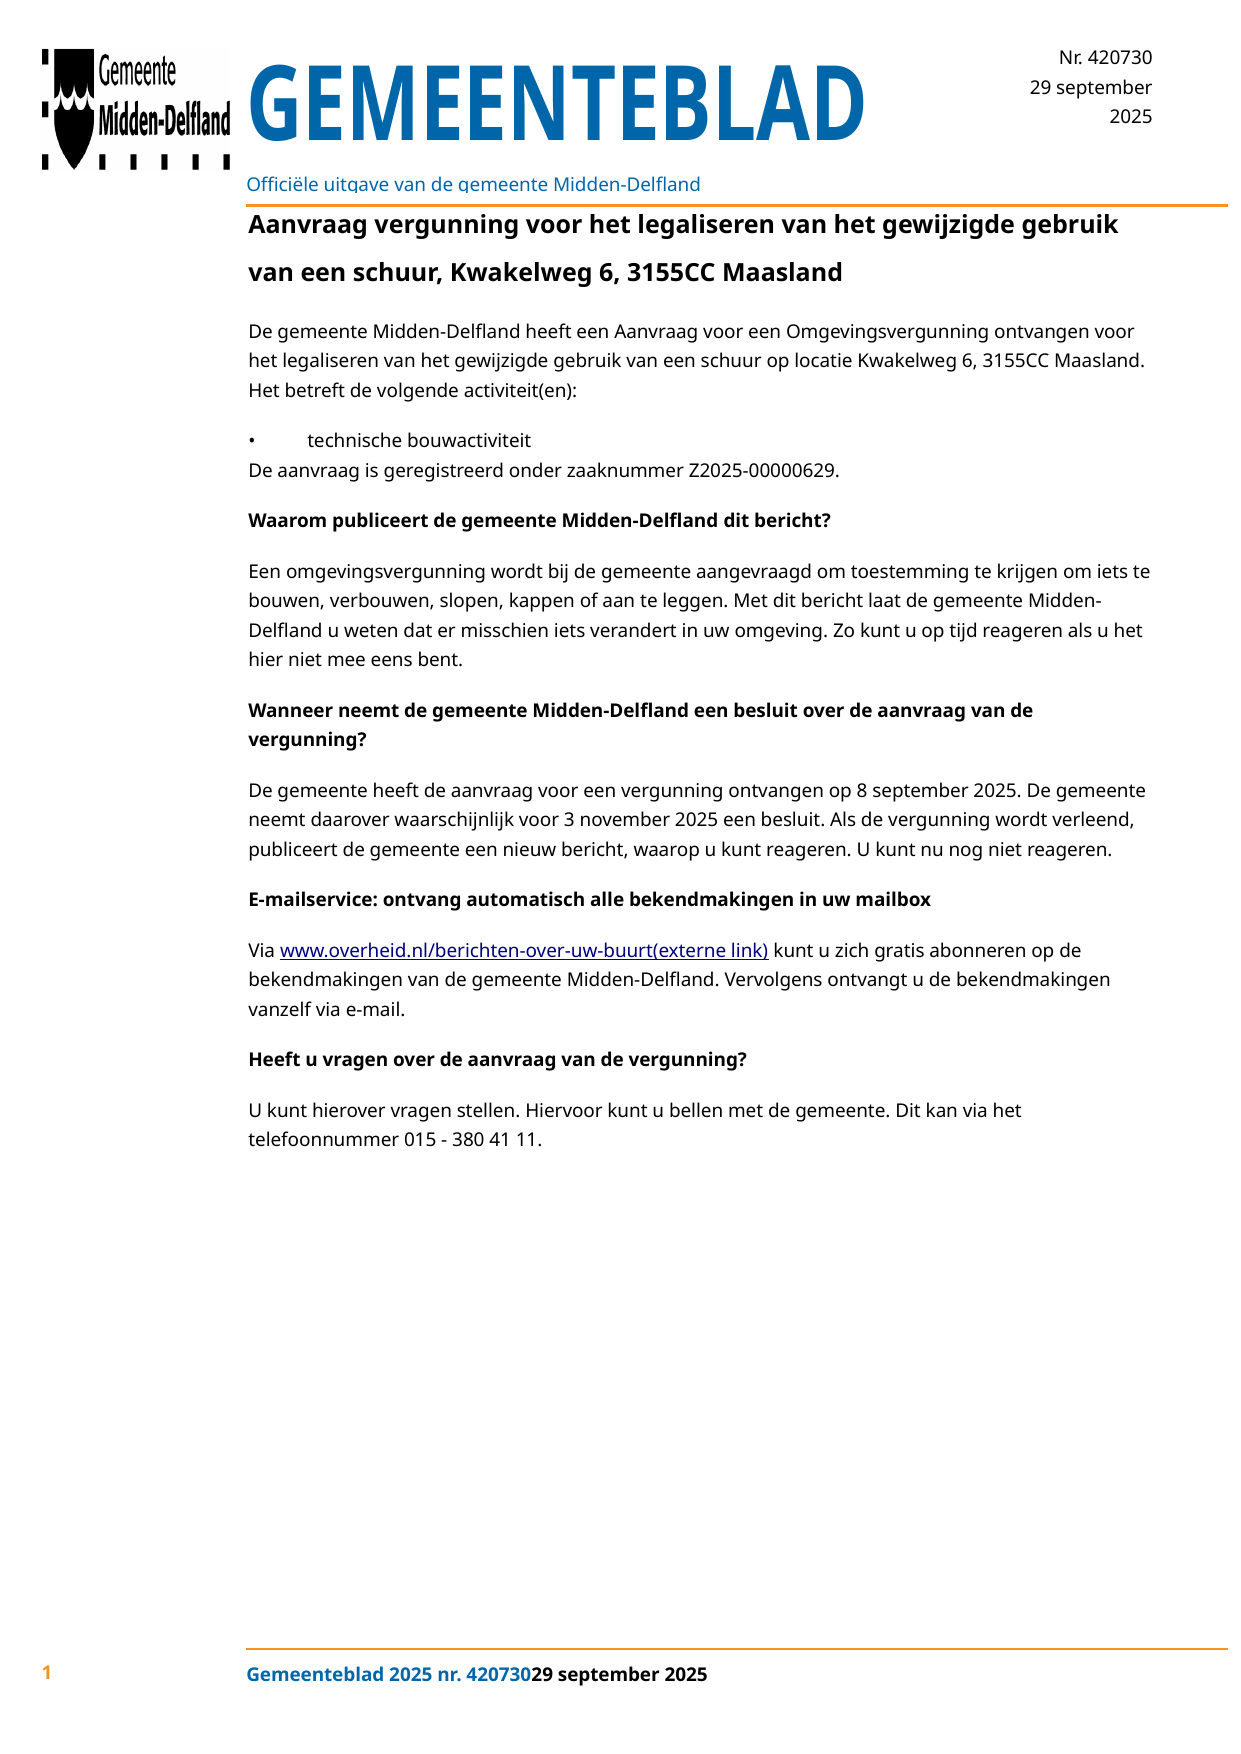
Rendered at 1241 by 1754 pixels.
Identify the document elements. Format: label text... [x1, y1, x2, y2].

text Via www.overheid.nl/berichten-over-uw-buurt(externe link) kunt u zich gratis abonneren op de bekendmakingen van de gemeente Midden-Delfland. Vervolgens ontvangt u de bekendmakingen vanzelf via e-mail. [248, 937, 1152, 1022]
text De gemeente Midden-Delfland heeft een Aanvraag voor een Omgevingsvergunning ontvangen voor het legaliseren van het gewijzigde gebruik van een schuur op locatie Kwakelweg 6, 3155CC Maasland. Het betreft de volgende activiteit(en): [248, 318, 1152, 403]
text Aanvraag vergunning voor het legaliseren van het gewijzigde gebruik van een schuur, Kwakelweg 6, 3155CC Maasland [248, 207, 1152, 288]
text Waarom publiceert de gemeente Midden-Delfland dit bericht? [248, 507, 1152, 533]
text U kunt hierover vragen stellen. Hiervoor kunt u bellen met de gemeente. Dit kan via het telefoonnummer 015 - 380 41 11. [248, 1097, 1152, 1152]
text De gemeente heeft de aanvraag voor een vergunning ontvangen op 8 september 2025. De gemeente neemt daarover waarschijnlijk voor 3 november 2025 een besluit. Als de vergunning wordt verleend, publiceert de gemeente een nieuw bericht, waarop u kunt reageren. U kunt nu nog niet reageren. [248, 777, 1152, 862]
text E-mailservice: ontvang automatisch alle bekendmakingen in uw mailbox [248, 887, 1152, 912]
text Heeft u vragen over de aanvraag van de vergunning? [248, 1047, 1152, 1072]
list technische bouwactiviteit [248, 427, 1152, 453]
text Een omgevingsvergunning wordt bij de gemeente aangevraagd om toestemming te krijgen om iets te bouwen, verbouwen, slopen, kappen of aan te leggen. Met dit bericht laat de gemeente Midden-Delfland u weten dat er misschien iets verandert in uw omgeving. Zo kunt u op tijd reageren als u het hier niet mee eens bent. [248, 558, 1152, 672]
text Wanneer neemt de gemeente Midden-Delfland een besluit over de aanvraag van de vergunning? [248, 697, 1152, 752]
picture [41, 47, 231, 172]
text De aanvraag is geregistreerd onder zaaknummer Z2025-00000629. [248, 457, 1152, 483]
